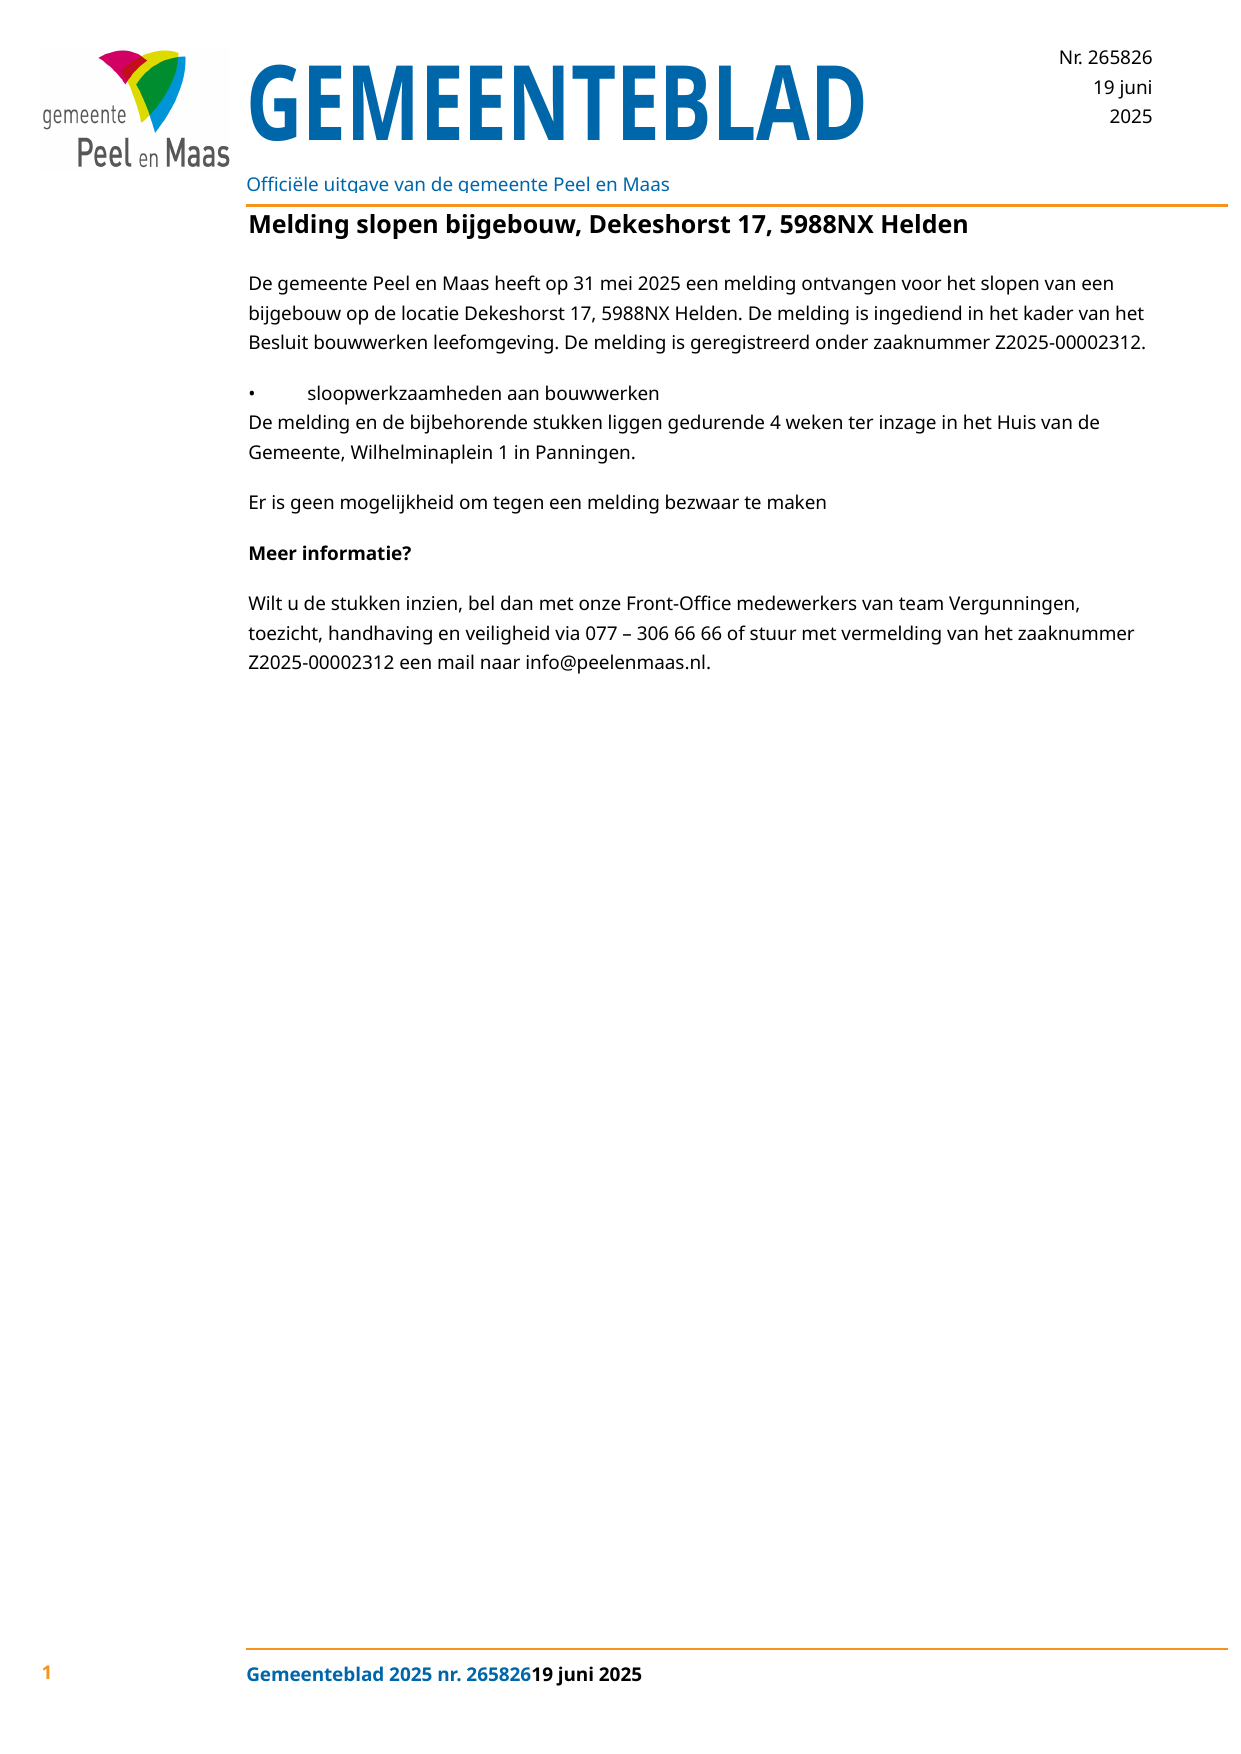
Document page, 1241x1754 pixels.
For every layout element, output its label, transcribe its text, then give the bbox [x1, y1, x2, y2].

text Melding slopen bijgebouw, Dekeshorst 17, 5988NX Helden [248, 207, 1152, 241]
text Meer informatie? [248, 540, 1152, 566]
text Wilt u de stukken inzien, bel dan met onze Front-Office medewerkers van team Vergunningen, toezicht, handhaving en veiligheid via 077 – 306 66 66 of stuur met vermelding van het zaaknummer Z2025-00002312 een mail naar info@peelenmaas.nl. [248, 590, 1152, 675]
text Er is geen mogelijkheid om tegen een melding bezwaar te maken [248, 489, 1152, 515]
text De melding en de bijbehorende stukken liggen gedurende 4 weken ter inzage in het Huis van de Gemeente, Wilhelminaplein 1 in Panningen. [248, 409, 1152, 465]
text De gemeente Peel en Maas heeft op 31 mei 2025 een melding ontvangen voor het slopen van een bijgebouw op de locatie Dekeshorst 17, 5988NX Helden. De melding is ingediend in het kader van het Besluit bouwwerken leefomgeving. De melding is geregistreerd onder zaaknummer Z2025-00002312. [248, 270, 1152, 355]
list sloopwerkzaamheden aan bouwwerken [248, 380, 1152, 406]
picture [41, 47, 231, 172]
